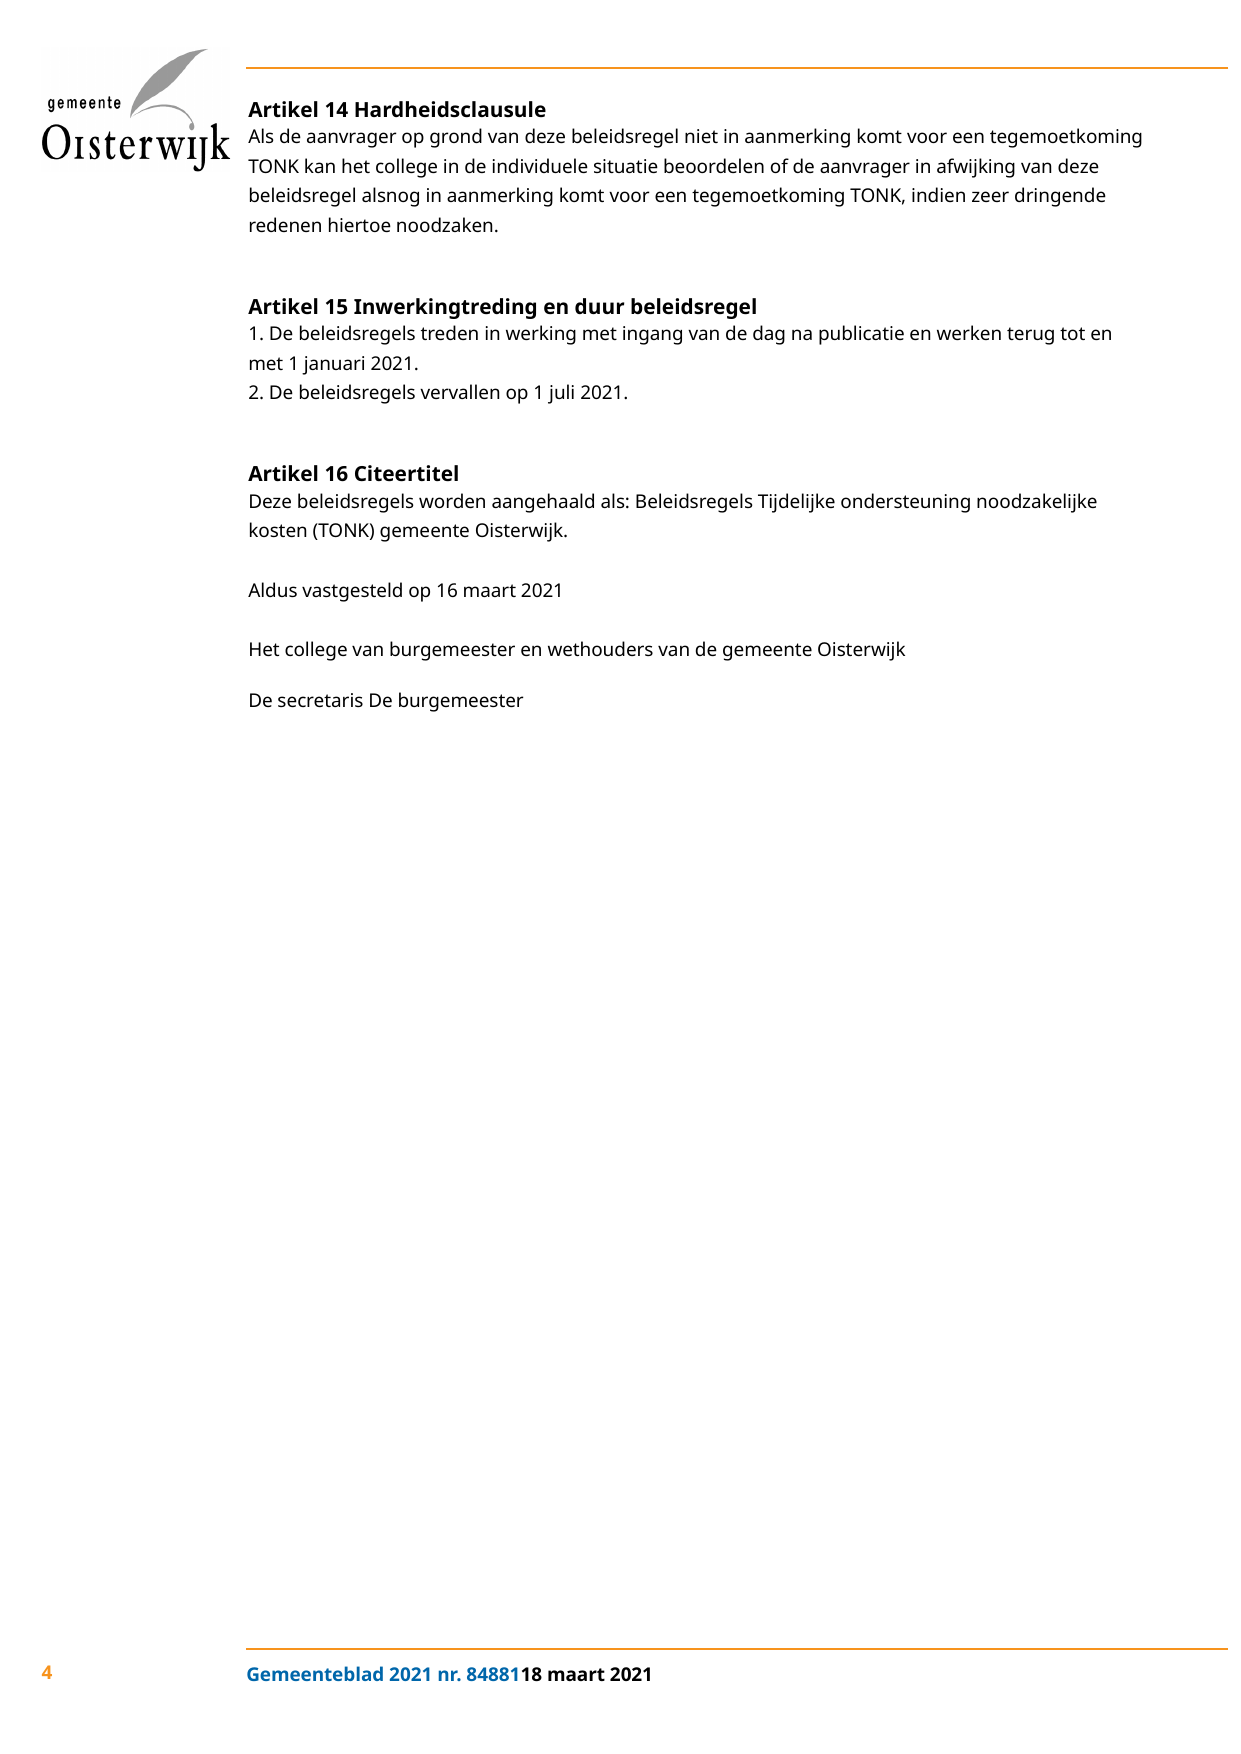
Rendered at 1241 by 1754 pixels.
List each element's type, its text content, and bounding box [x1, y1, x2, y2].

text Aldus vastgesteld op 16 maart 2021 [248, 577, 1152, 602]
picture [41, 47, 231, 172]
text Artikel 14 Hardheidsclausule [248, 95, 1152, 123]
text 1. De beleidsregels treden in werking met ingang van de dag na publicatie en werken terug tot en met 1 januari 2021. [248, 320, 1152, 376]
text Artikel 15 Inwerkingtreding en duur beleidsregel [248, 292, 1152, 320]
text 2. De beleidsregels vervallen op 1 juli 2021. [248, 379, 1152, 405]
text Artikel 16 Citeertitel [248, 459, 1152, 488]
text De secretaris De burgemeester [248, 687, 1152, 713]
text Deze beleidsregels worden aangehaald als: Beleidsregels Tijdelijke ondersteuning noodzakelijke kosten (TONK) gemeente Oisterwijk. [248, 488, 1152, 543]
text Het college van burgemeester en wethouders van de gemeente Oisterwijk [248, 636, 1152, 662]
text Als de aanvrager op grond van deze beleidsregel niet in aanmerking komt voor een tegemoetkoming TONK kan het college in de individuele situatie beoordelen of de aanvrager in afwijking van deze beleidsregel alsnog in aanmerking komt voor een tegemoetkoming TONK, indien zeer dringende redenen hiertoe noodzaken. [248, 123, 1152, 238]
